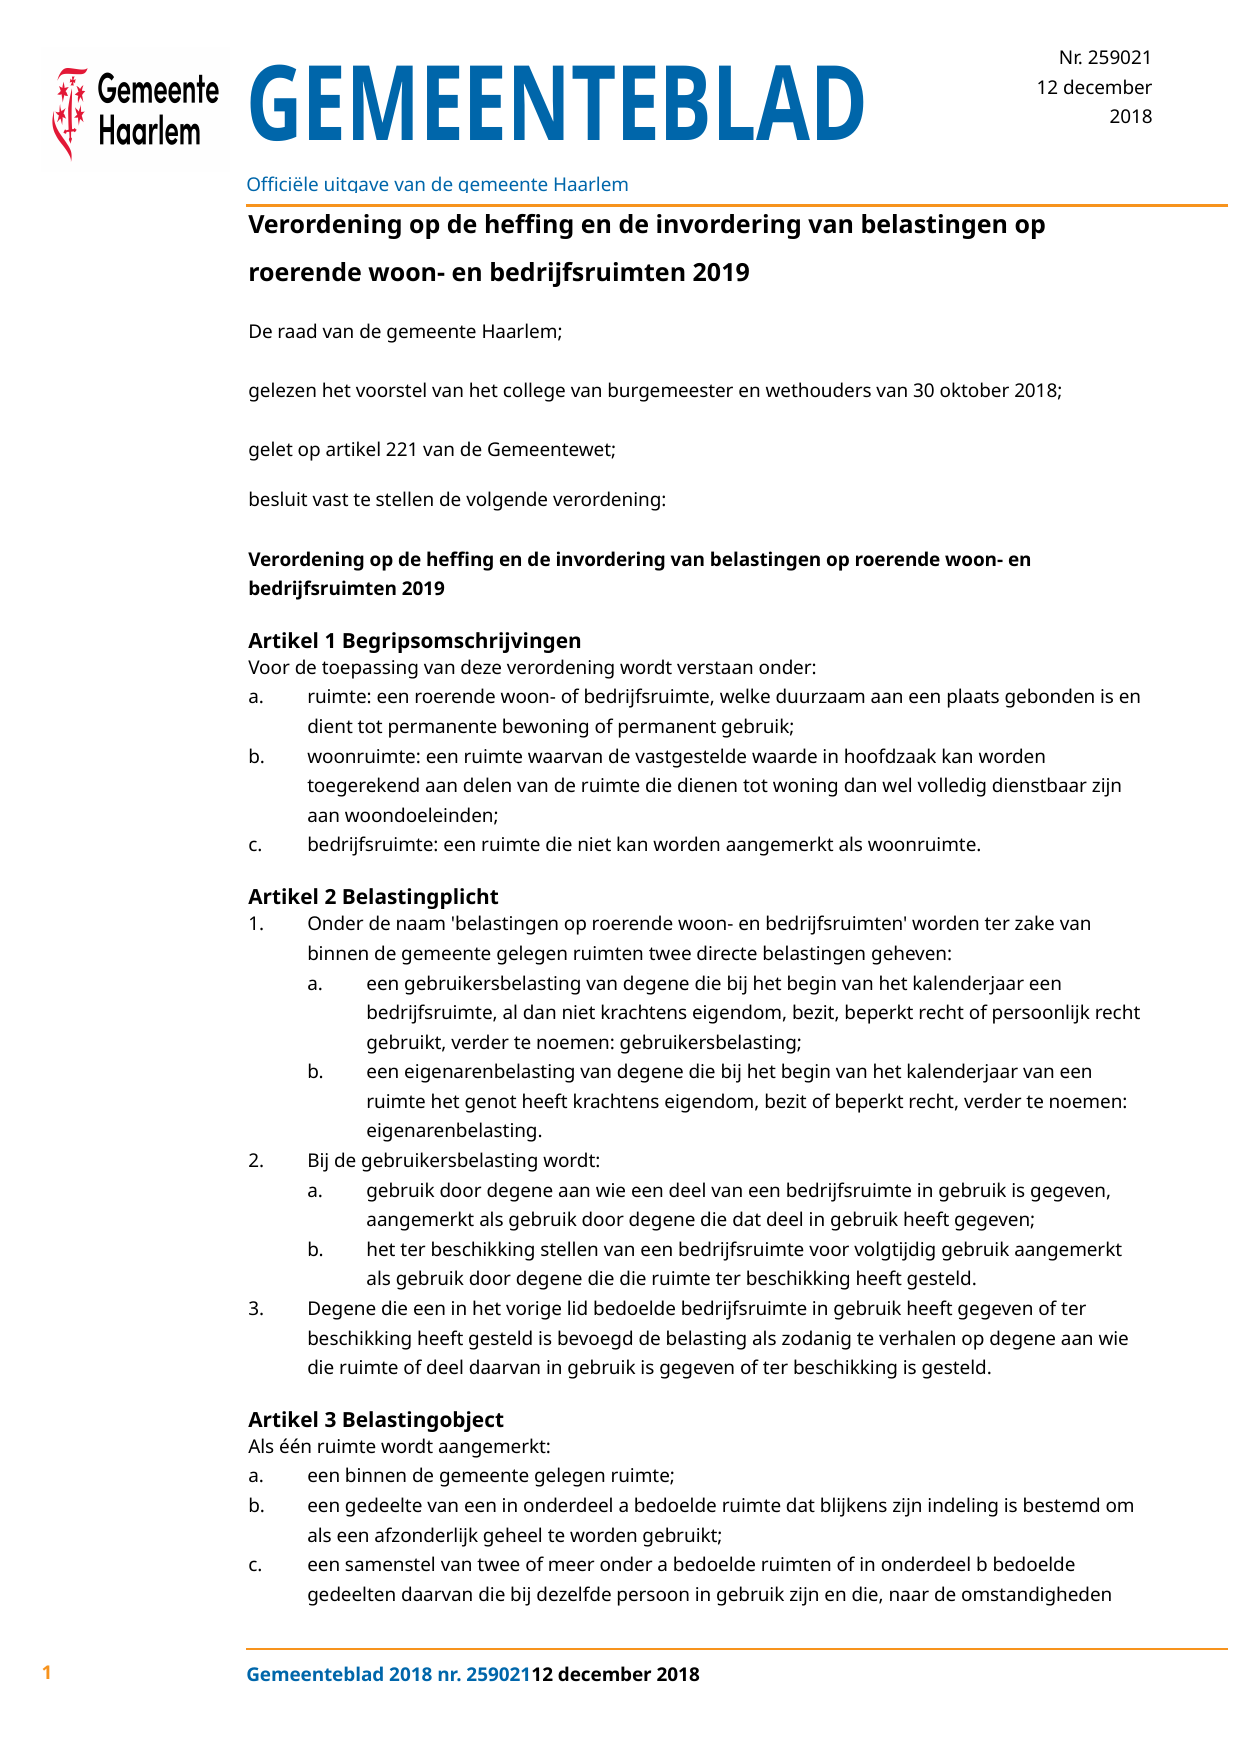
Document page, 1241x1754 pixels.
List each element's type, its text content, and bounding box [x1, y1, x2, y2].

picture [41, 47, 231, 172]
text besluit vast te stellen de volgende verordening: [248, 487, 1152, 512]
text gelet op artikel 221 van de Gemeentewet; [248, 436, 1152, 462]
list Degene die een in het vorige lid bedoelde bedrijfsruimte in gebruik heeft gegeven of ter beschikking heeft gesteld is bevoegd de belasting als zodanig te verhalen op degene aan wie die ruimte of deel daarvan in gebruik is gegeven of ter beschikking is gesteld. [248, 1295, 1152, 1380]
text Artikel 3 Belastingobject [248, 1405, 1152, 1433]
text Als één ruimte wordt aangemerkt: [248, 1433, 1152, 1459]
text De raad van de gemeente Haarlem; [248, 318, 1152, 344]
list een gedeelte van een in onderdeel a bedoelde ruimte dat blijkens zijn indeling is bestemd om als een afzonderlijk geheel te worden gebruikt; [248, 1492, 1152, 1548]
text Verordening op de heffing en de invordering van belastingen op roerende woon- en bedrijfsruimten 2019 [248, 207, 1152, 288]
list gebruik door degene aan wie een deel van een bedrijfsruimte in gebruik is gegeven, aangemerkt als gebruik door degene die dat deel in gebruik heeft gegeven; [307, 1177, 1152, 1232]
text gelezen het voorstel van het college van burgemeester en wethouders van 30 oktober 2018; [248, 377, 1152, 403]
text Artikel 1 Begripsomschrijvingen [248, 626, 1152, 654]
list een binnen de gemeente gelegen ruimte; [248, 1463, 1152, 1488]
list een samenstel van twee of meer onder a bedoelde ruimten of in onderdeel b bedoelde gedeelten daarvan die bij dezelfde persoon in gebruik zijn en die, naar de omstandigheden [248, 1551, 1152, 1607]
list het ter beschikking stellen van een bedrijfsruimte voor volgtijdig gebruik aangemerkt als gebruik door degene die die ruimte ter beschikking heeft gesteld. [307, 1236, 1152, 1291]
text Voor de toepassing van deze verordening wordt verstaan onder: [248, 654, 1152, 680]
list woonruimte: een ruimte waarvan de vastgestelde waarde in hoofdzaak kan worden toegerekend aan delen van de ruimte die dienen tot woning dan wel volledig dienstbaar zijn aan woondoeleinden; [248, 743, 1152, 828]
list Bij de gebruikersbelasting wordt: [248, 1147, 1152, 1173]
list bedrijfsruimte: een ruimte die niet kan worden aangemerkt als woonruimte. [248, 832, 1152, 857]
list een gebruikersbelasting van degene die bij het begin van het kalenderjaar een bedrijfsruimte, al dan niet krachtens eigendom, bezit, beperkt recht of persoonlijk recht gebruikt, verder te noemen: gebruikersbelasting; [307, 970, 1152, 1054]
list ruimte: een roerende woon- of bedrijfsruimte, welke duurzaam aan een plaats gebonden is en dient tot permanente bewoning of permanent gebruik; [248, 684, 1152, 739]
text Verordening op de heffing en de invordering van belastingen op roerende woon- en bedrijfsruimten 2019 [248, 546, 1152, 601]
text Artikel 2 Belastingplicht [248, 882, 1152, 911]
list een eigenarenbelasting van degene die bij het begin van het kalenderjaar van een ruimte het genot heeft krachtens eigendom, bezit of beperkt recht, verder te noemen: eigenarenbelasting. [307, 1058, 1152, 1143]
list Onder de naam 'belastingen op roerende woon- en bedrijfsruimten' worden ter zake van binnen de gemeente gelegen ruimten twee directe belastingen geheven: [248, 911, 1152, 966]
